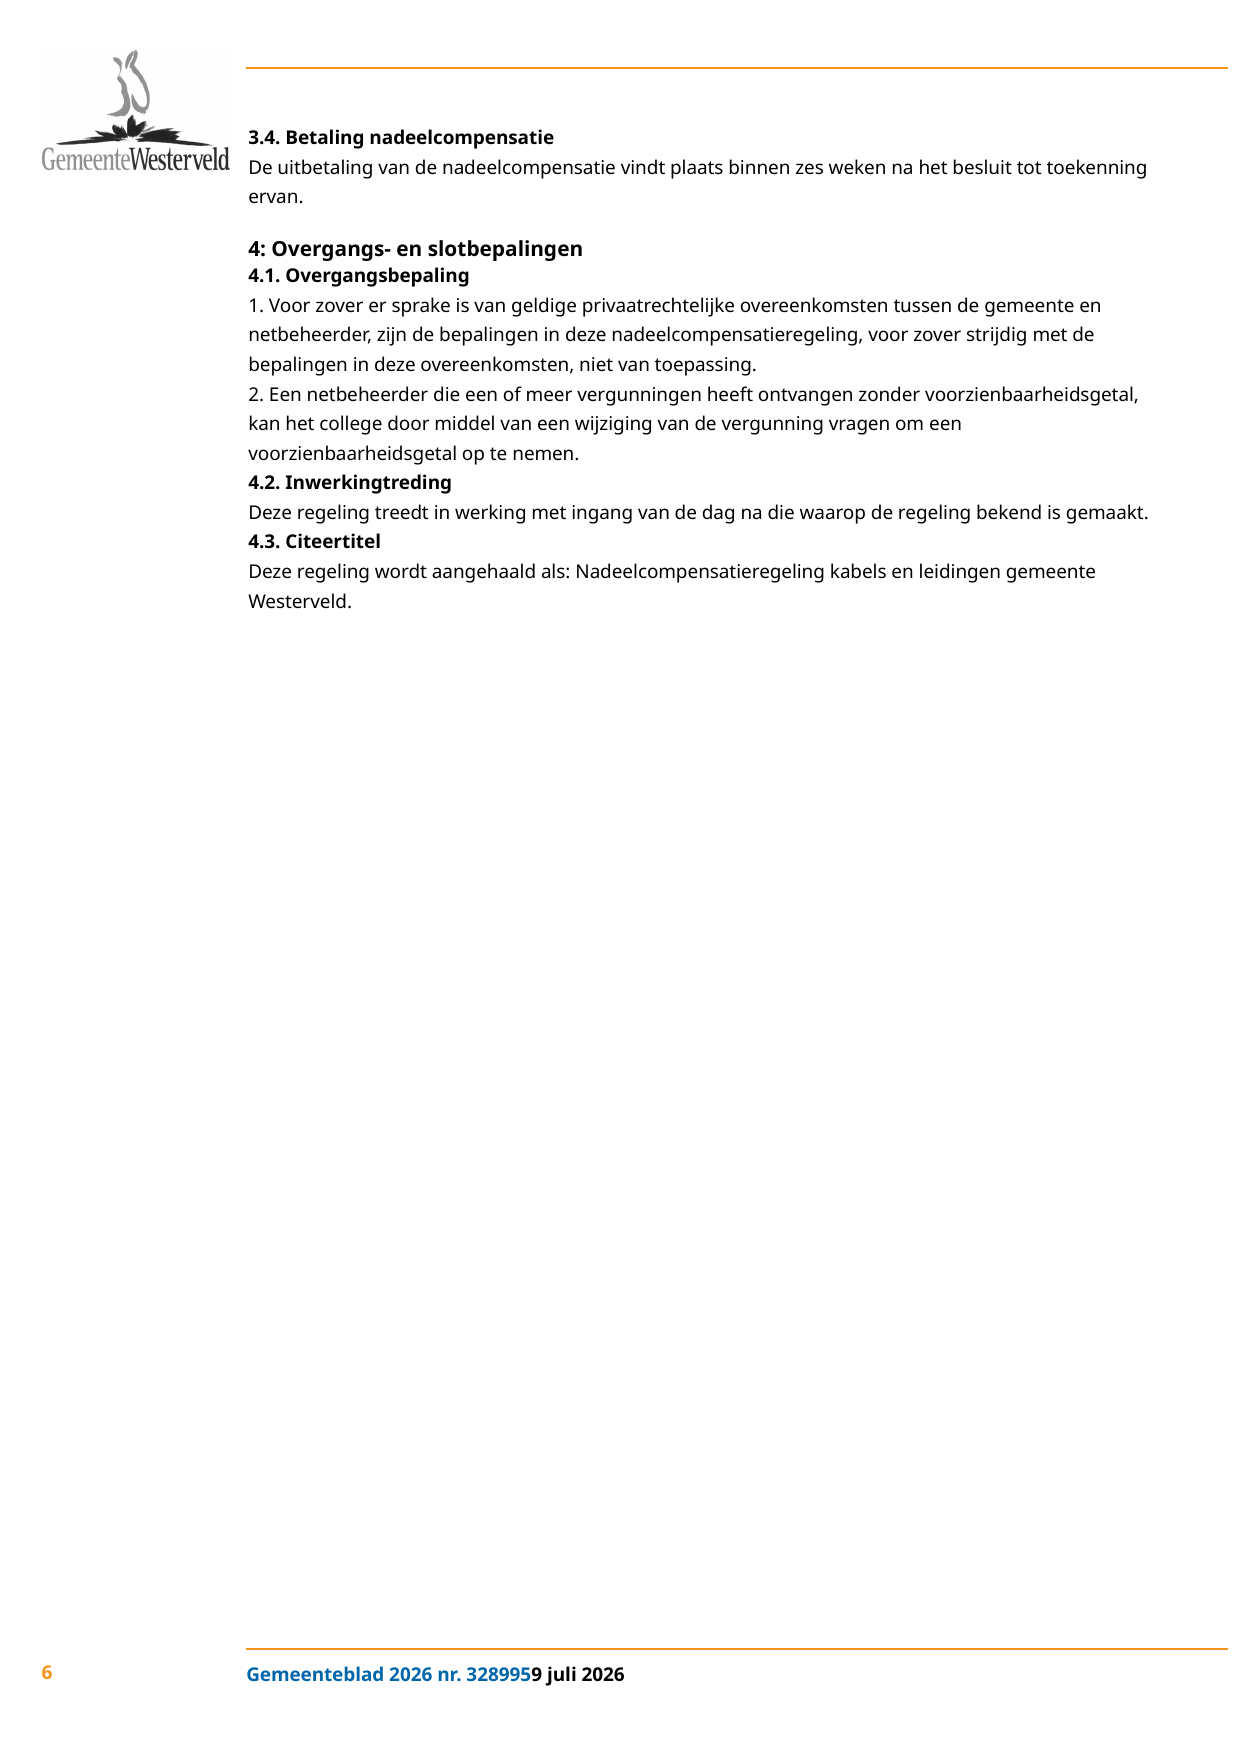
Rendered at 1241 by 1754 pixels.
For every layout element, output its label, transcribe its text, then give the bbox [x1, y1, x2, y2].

text Deze regeling treedt in werking met ingang van de dag na die waarop de regeling bekend is gemaakt. [248, 499, 1152, 525]
text 4: Overgangs- en slotbepalingen [248, 234, 1152, 262]
text 1. Voor zover er sprake is van geldige privaatrechtelijke overeenkomsten tussen de gemeente en netbeheerder, zijn de bepalingen in deze nadeelcompensatieregeling, voor zover strijdig met de bepalingen in deze overeenkomsten, niet van toepassing. [248, 292, 1152, 377]
picture [41, 47, 231, 172]
text 4.3. Citeertitel [248, 529, 1152, 554]
text 4.1. Overgangsbepaling [248, 262, 1152, 288]
text Deze regeling wordt aangehaald als: Nadeelcompensatieregeling kabels en leidingen gemeente Westerveld. [248, 558, 1152, 613]
text 3.4. Betaling nadeelcompensatie [248, 124, 1152, 150]
text 4.2. Inwerkingtreding [248, 469, 1152, 495]
text 2. Een netbeheerder die een of meer vergunningen heeft ontvangen zonder voorzienbaarheidsgetal, kan het college door middel van een wijziging van de vergunning vragen om een voorzienbaarheidsgetal op te nemen. [248, 381, 1152, 466]
text De uitbetaling van de nadeelcompensatie vindt plaats binnen zes weken na het besluit tot toekenning ervan. [248, 154, 1152, 209]
